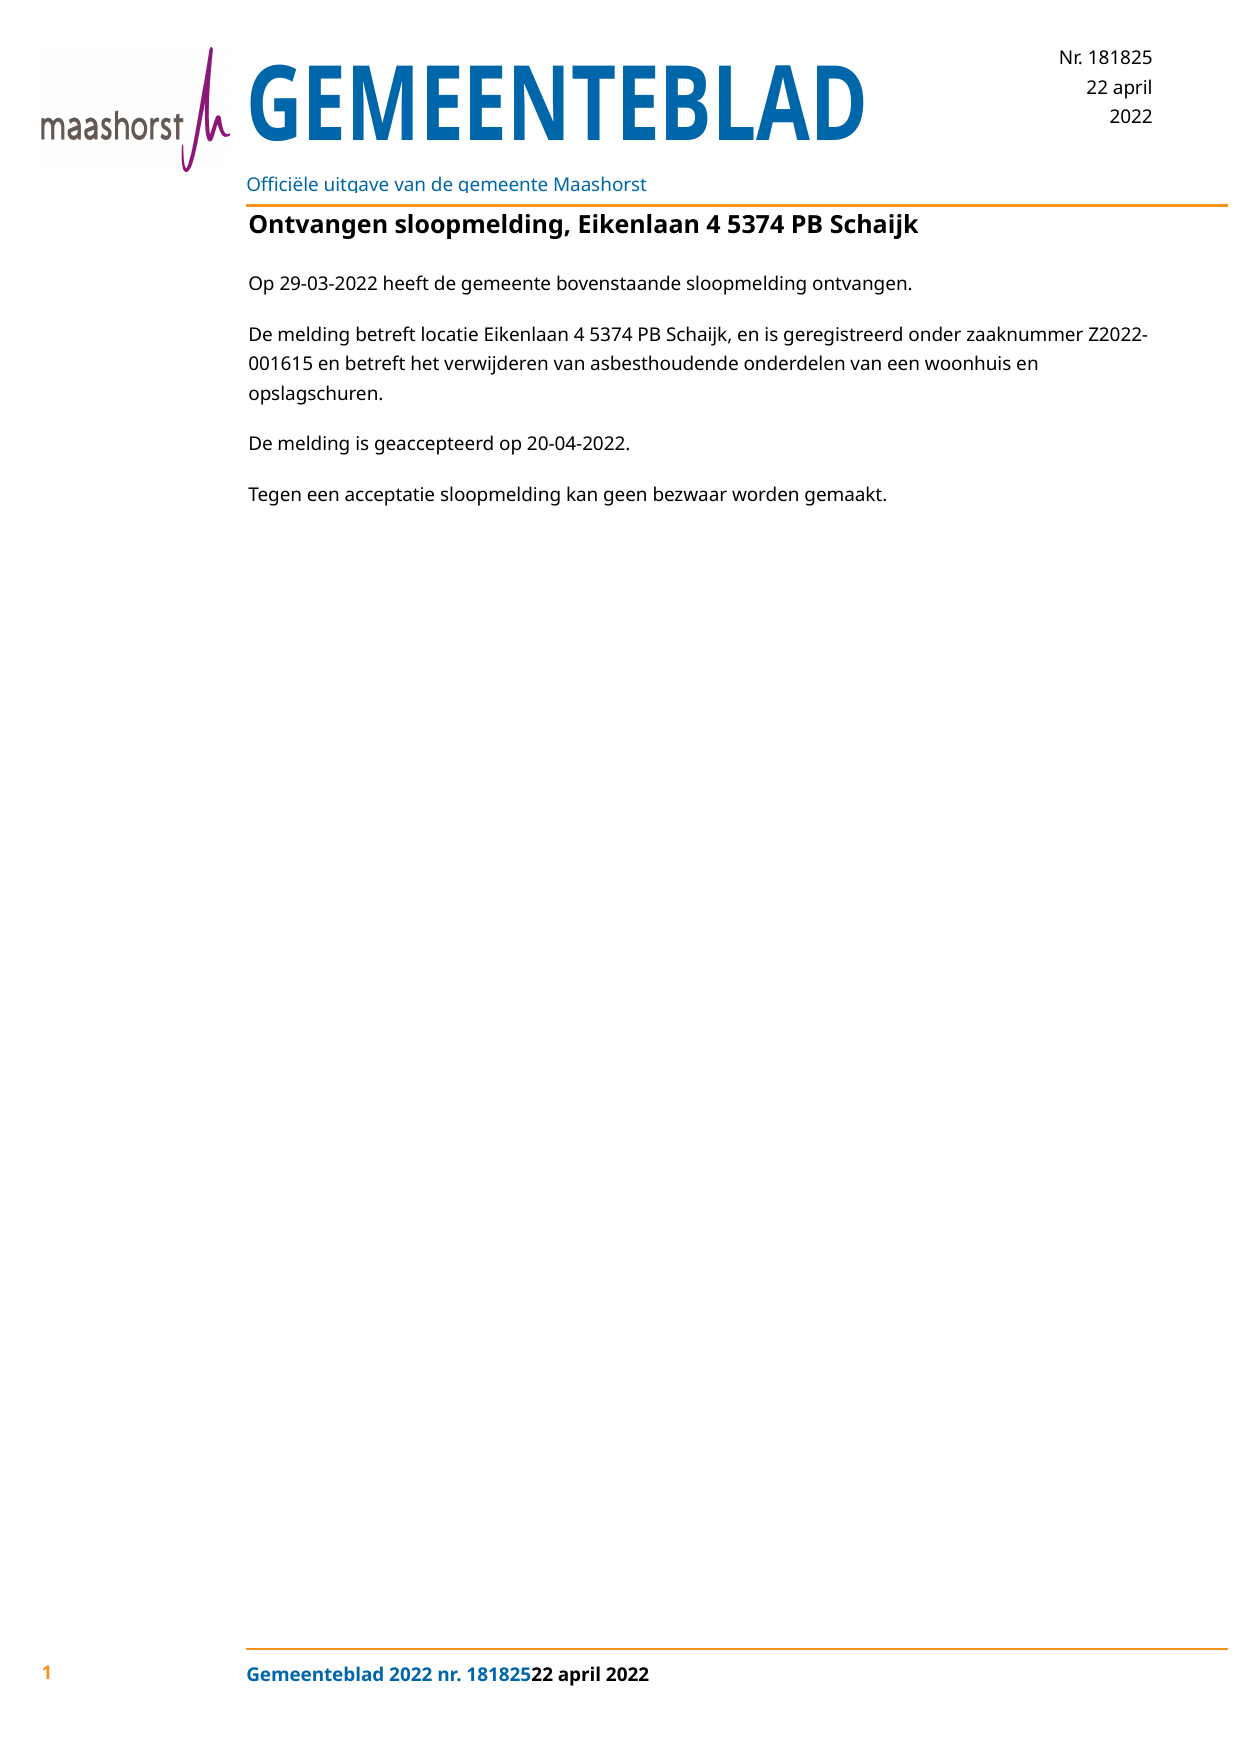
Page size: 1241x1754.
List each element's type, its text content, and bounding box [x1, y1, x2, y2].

text Ontvangen sloopmelding, Eikenlaan 4 5374 PB Schaijk [248, 207, 1152, 241]
text De melding betreft locatie Eikenlaan 4 5374 PB Schaijk, en is geregistreerd onder zaaknummer Z2022-001615 en betreft het verwijderen van asbesthoudende onderdelen van een woonhuis en opslagschuren. [248, 321, 1152, 406]
text Op 29-03-2022 heeft de gemeente bovenstaande sloopmelding ontvangen. [248, 270, 1152, 296]
text De melding is geaccepteerd op 20-04-2022. [248, 430, 1152, 456]
picture [41, 47, 231, 172]
text Tegen een acceptatie sloopmelding kan geen bezwaar worden gemaakt. [248, 481, 1152, 506]
